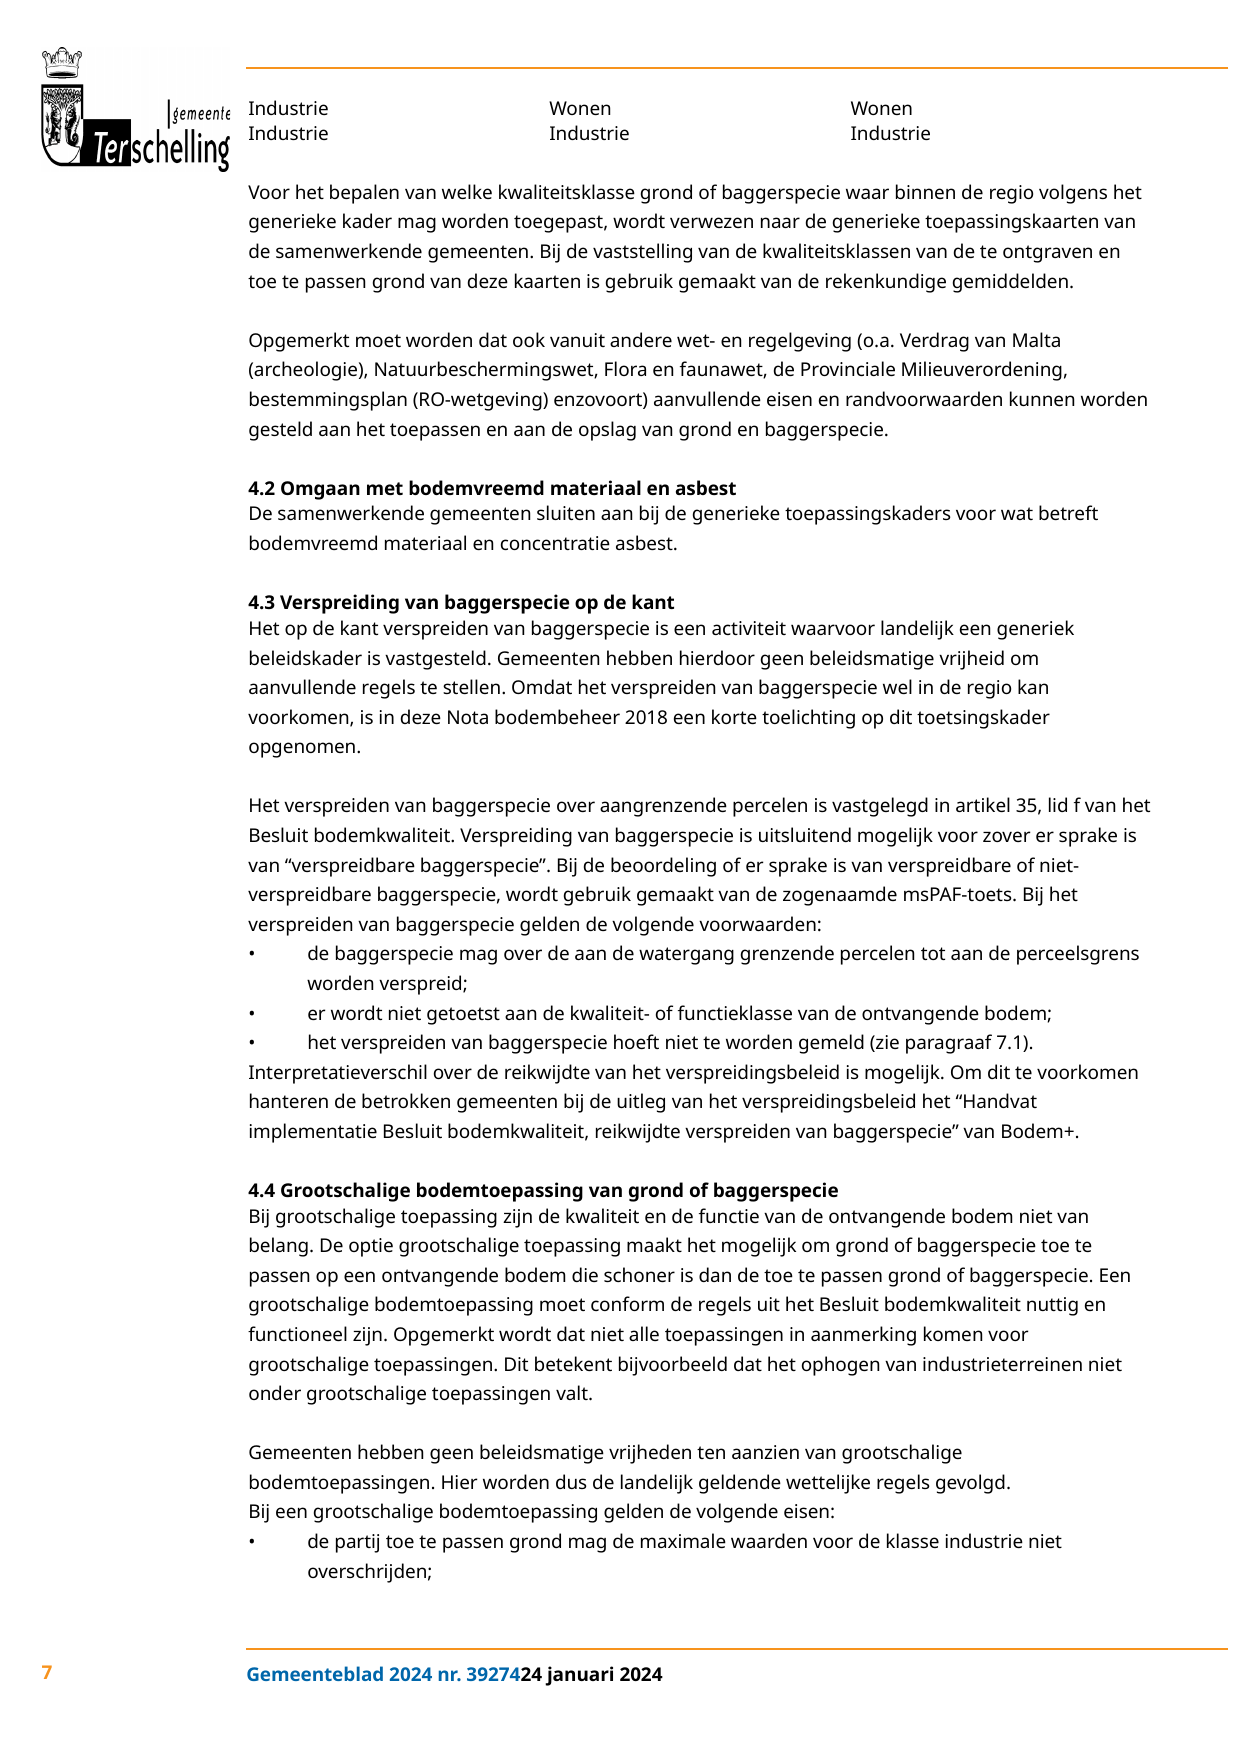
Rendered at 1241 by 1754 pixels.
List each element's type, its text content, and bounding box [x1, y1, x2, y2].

table_cell Wonen [850, 95, 1152, 121]
text Gemeenten hebben geen beleidsmatige vrijheden ten aanzien van grootschalige bodemtoepassingen. Hier worden dus de landelijk geldende wettelijke regels gevolgd. [248, 1439, 1152, 1495]
list de baggerspecie mag over de aan de watergang grenzende percelen tot aan de perceelsgrens worden verspreid; [248, 941, 1152, 996]
list er wordt niet getoetst aan de kwaliteit- of functieklasse van de ontvangende bodem; [248, 1000, 1152, 1025]
text Bij een grootschalige bodemtoepassing gelden de volgende eisen: [248, 1499, 1152, 1524]
text Het verspreiden van baggerspecie over aangrenzende percelen is vastgelegd in artikel 35, lid f van het Besluit bodemkwaliteit. Verspreiding van baggerspecie is uitsluitend mogelijk voor zover er sprake is van “verspreidbare baggerspecie”. Bij de beoordeling of er sprake is van verspreidbare of niet-verspreidbare baggerspecie, wordt gebruik gemaakt van de zogenaamde msPAF-toets. Bij het verspreiden van baggerspecie gelden de volgende voorwaarden: [248, 793, 1152, 937]
table_cell Industrie [850, 121, 1152, 146]
table_cell Industrie [248, 95, 549, 121]
text De samenwerkende gemeenten sluiten aan bij de generieke toepassingskaders voor wat betreft bodemvreemd materiaal en concentratie asbest. [248, 501, 1152, 556]
text Interpretatieverschil over de reikwijdte van het verspreidingsbeleid is mogelijk. Om dit te voorkomen hanteren de betrokken gemeenten bij de uitleg van het verspreidingsbeleid het “Handvat implementatie Besluit bodemkwaliteit, reikwijdte verspreiden van baggerspecie” van Bodem+. [248, 1059, 1152, 1144]
table_cell Industrie [248, 121, 549, 146]
table_cell Wonen [549, 95, 850, 121]
text 4.4 Grootschalige bodemtoepassing van grond of baggerspecie [248, 1177, 1152, 1203]
table_cell Industrie [549, 121, 850, 146]
picture [41, 47, 231, 172]
text Opgemerkt moet worden dat ook vanuit andere wet- en regelgeving (o.a. Verdrag van Malta (archeologie), Natuurbeschermingswet, Flora en faunawet, de Provinciale Milieuverordening, bestemmingsplan (RO-wetgeving) enzovoort) aanvullende eisen en randvoorwaarden kunnen worden gesteld aan het toepassen en aan de opslag van grond en baggerspecie. [248, 327, 1152, 441]
list het verspreiden van baggerspecie hoeft niet te worden gemeld (zie paragraaf 7.1). [248, 1029, 1152, 1055]
text 4.3 Verspreiding van baggerspecie op de kant [248, 589, 1152, 615]
text Het op de kant verspreiden van baggerspecie is een activiteit waarvoor landelijk een generiek beleidskader is vastgesteld. Gemeenten hebben hierdoor geen beleidsmatige vrijheid om aanvullende regels te stellen. Omdat het verspreiden van baggerspecie wel in de regio kan voorkomen, is in deze Nota bodembeheer 2018 een korte toelichting op dit toetsingskader opgenomen. [248, 615, 1152, 759]
list de partij toe te passen grond mag de maximale waarden voor de klasse industrie niet overschrijden; [248, 1528, 1152, 1584]
text 4.2 Omgaan met bodemvreemd materiaal en asbest [248, 475, 1152, 501]
text Bij grootschalige toepassing zijn de kwaliteit en de functie van de ontvangende bodem niet van belang. De optie grootschalige toepassing maakt het mogelijk om grond of baggerspecie toe te passen op een ontvangende bodem die schoner is dan de toe te passen grond of baggerspecie. Een grootschalige bodemtoepassing moet conform de regels uit het Besluit bodemkwaliteit nuttig en functioneel zijn. Opgemerkt wordt dat niet alle toepassingen in aanmerking komen voor grootschalige toepassingen. Dit betekent bijvoorbeeld dat het ophogen van industrieterreinen niet onder grootschalige toepassingen valt. [248, 1203, 1152, 1406]
text Voor het bepalen van welke kwaliteitsklasse grond of baggerspecie waar binnen de regio volgens het generieke kader mag worden toegepast, wordt verwezen naar de generieke toepassingskaarten van de samenwerkende gemeenten. Bij de vaststelling van de kwaliteitsklassen van de te ontgraven en toe te passen grond van deze kaarten is gebruik gemaakt van de rekenkundige gemiddelden. [248, 179, 1152, 293]
